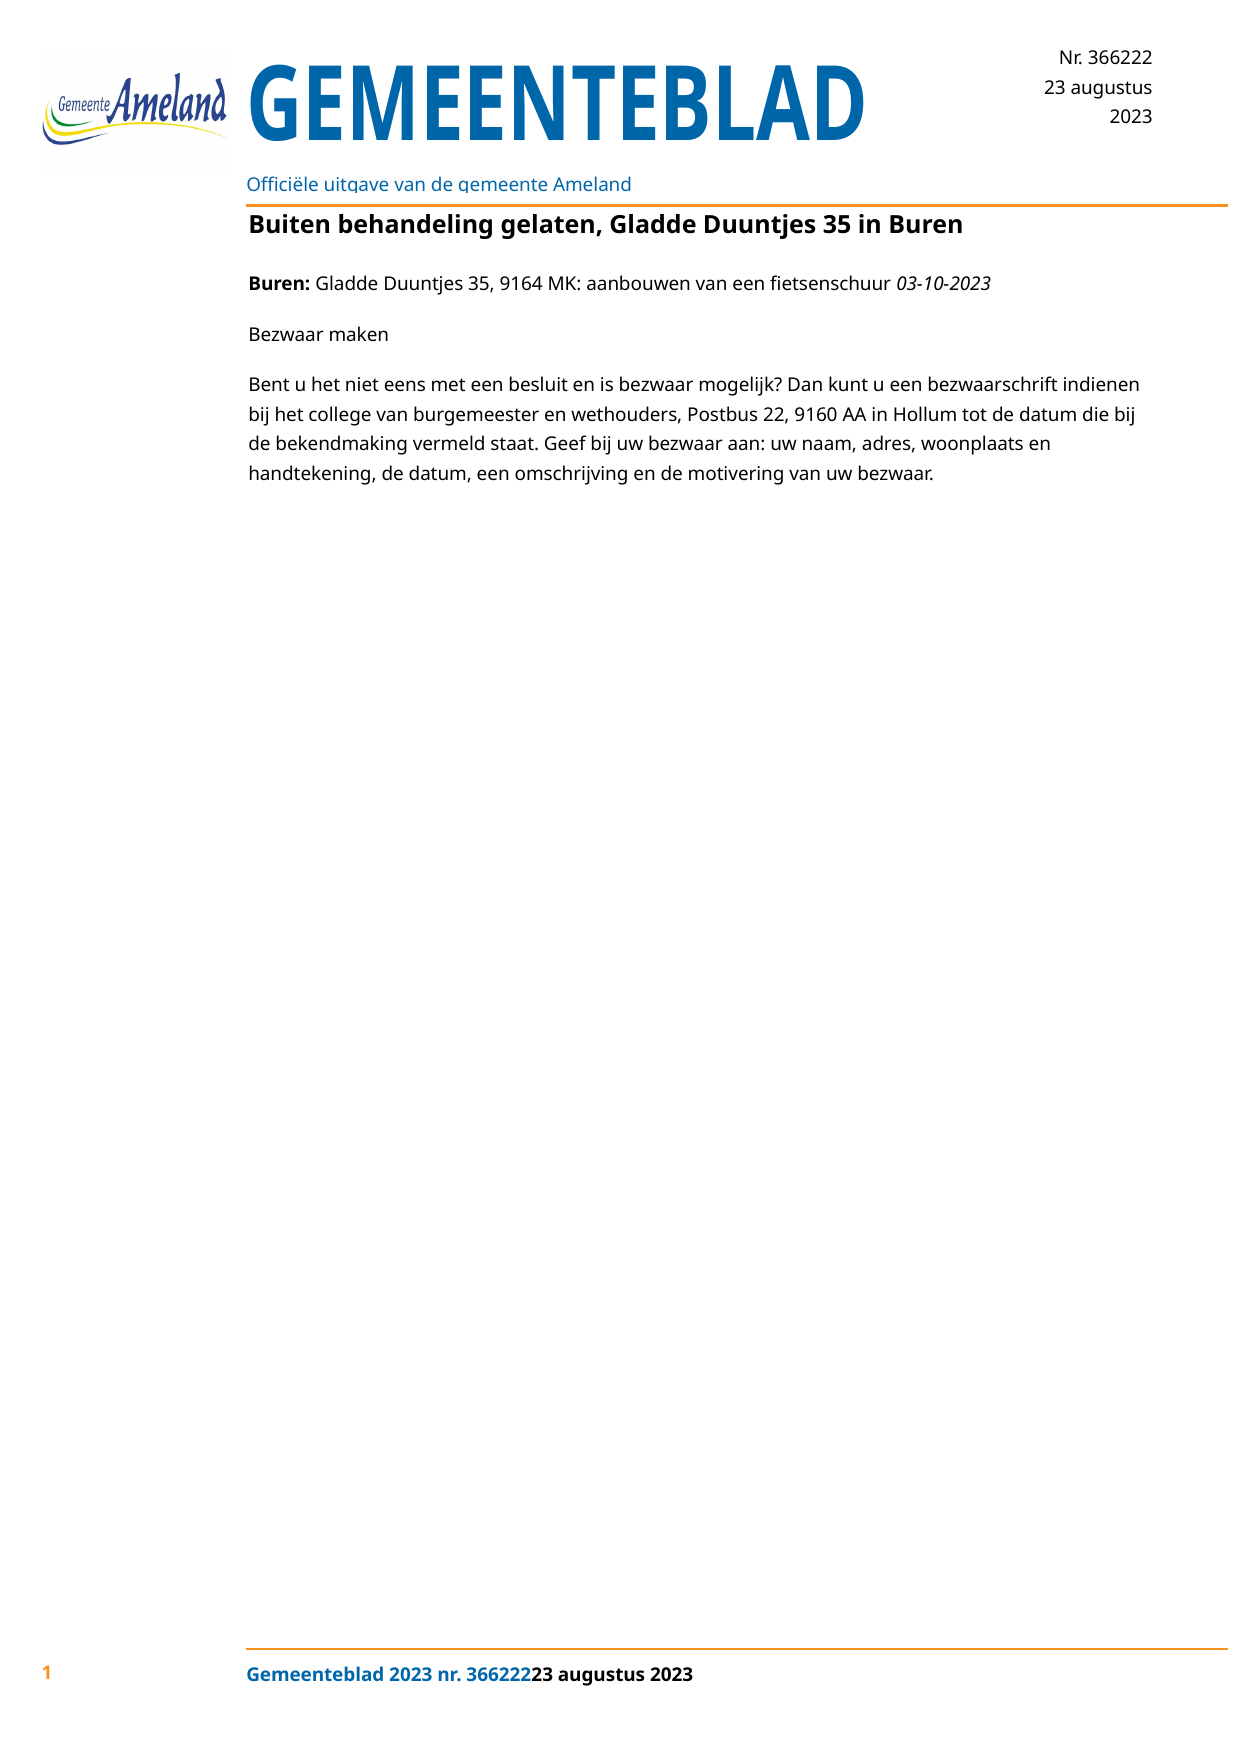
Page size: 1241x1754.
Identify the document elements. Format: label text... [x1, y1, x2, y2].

text Bezwaar maken [248, 321, 1152, 346]
text Buiten behandeling gelaten, Gladde Duuntjes 35 in Buren [248, 207, 1152, 241]
picture [41, 47, 231, 172]
text Bent u het niet eens met een besluit en is bezwaar mogelijk? Dan kunt u een bezwaarschrift indienen bij het college van burgemeester en wethouders, Postbus 22, 9160 AA in Hollum tot de datum die bij de bekendmaking vermeld staat. Geef bij uw bezwaar aan: uw naam, adres, woonplaats en handtekening, de datum, een omschrijving en de motivering van uw bezwaar. [248, 371, 1152, 486]
text Buren: Gladde Duuntjes 35, 9164 MK: aanbouwen van een fietsenschuur 03-10-2023 [248, 270, 1152, 296]
